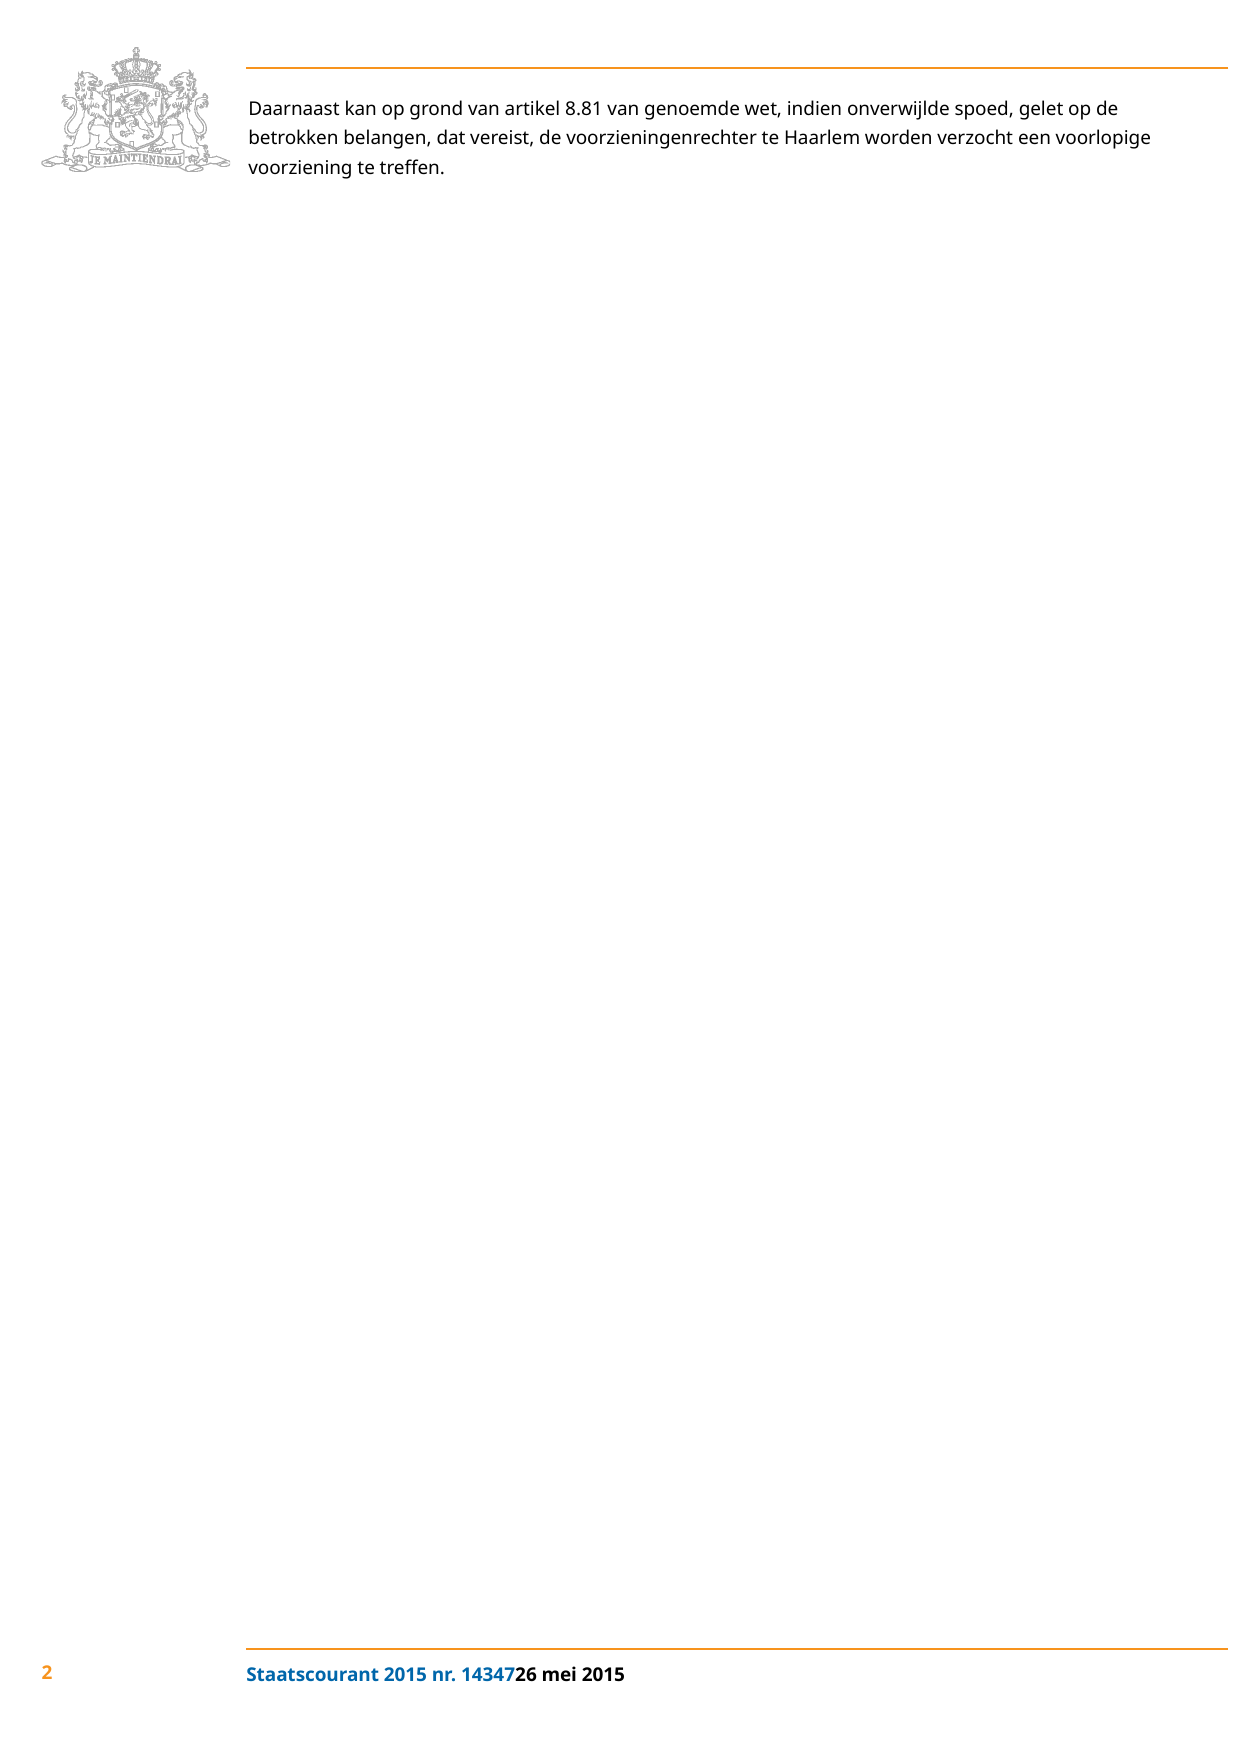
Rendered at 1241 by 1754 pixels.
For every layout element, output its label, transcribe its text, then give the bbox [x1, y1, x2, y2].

text Daarnaast kan op grond van artikel 8.81 van genoemde wet, indien onverwijlde spoed, gelet op de betrokken belangen, dat vereist, de voorzieningenrechter te Haarlem worden verzocht een voorlopige voorziening te treffen. [248, 95, 1152, 180]
picture [41, 47, 231, 172]
